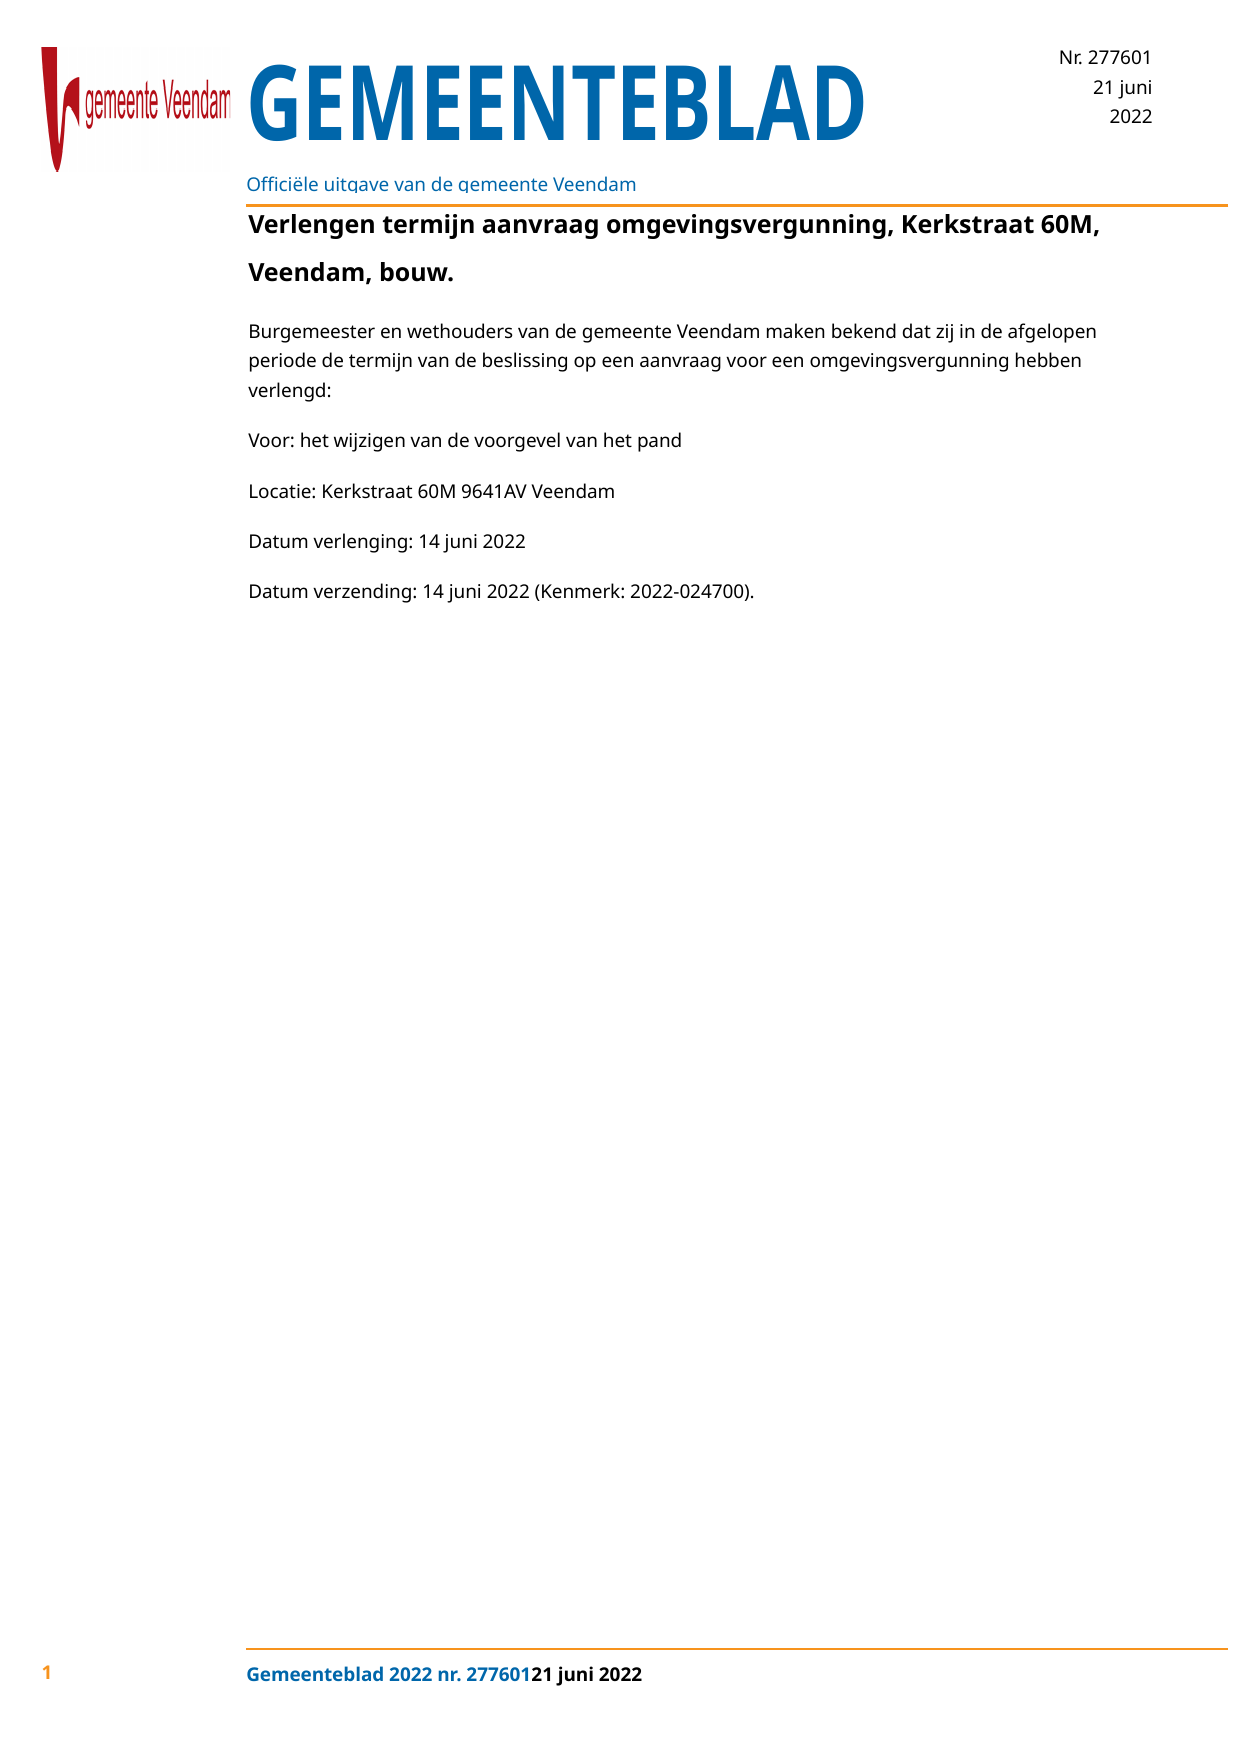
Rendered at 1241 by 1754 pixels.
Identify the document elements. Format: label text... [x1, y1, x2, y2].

text Verlengen termijn aanvraag omgevingsvergunning, Kerkstraat 60M, Veendam, bouw. [248, 207, 1152, 288]
text Burgemeester en wethouders van de gemeente Veendam maken bekend dat zij in de afgelopen periode de termijn van de beslissing op een aanvraag voor een omgevingsvergunning hebben verlengd: [248, 318, 1152, 403]
text Datum verzending: 14 juni 2022 (Kenmerk: 2022-024700). [248, 579, 1152, 604]
picture [41, 47, 231, 172]
text Datum verlenging: 14 juni 2022 [248, 528, 1152, 554]
text Voor: het wijzigen van de voorgevel van het pand [248, 427, 1152, 453]
text Locatie: Kerkstraat 60M 9641AV Veendam [248, 478, 1152, 504]
